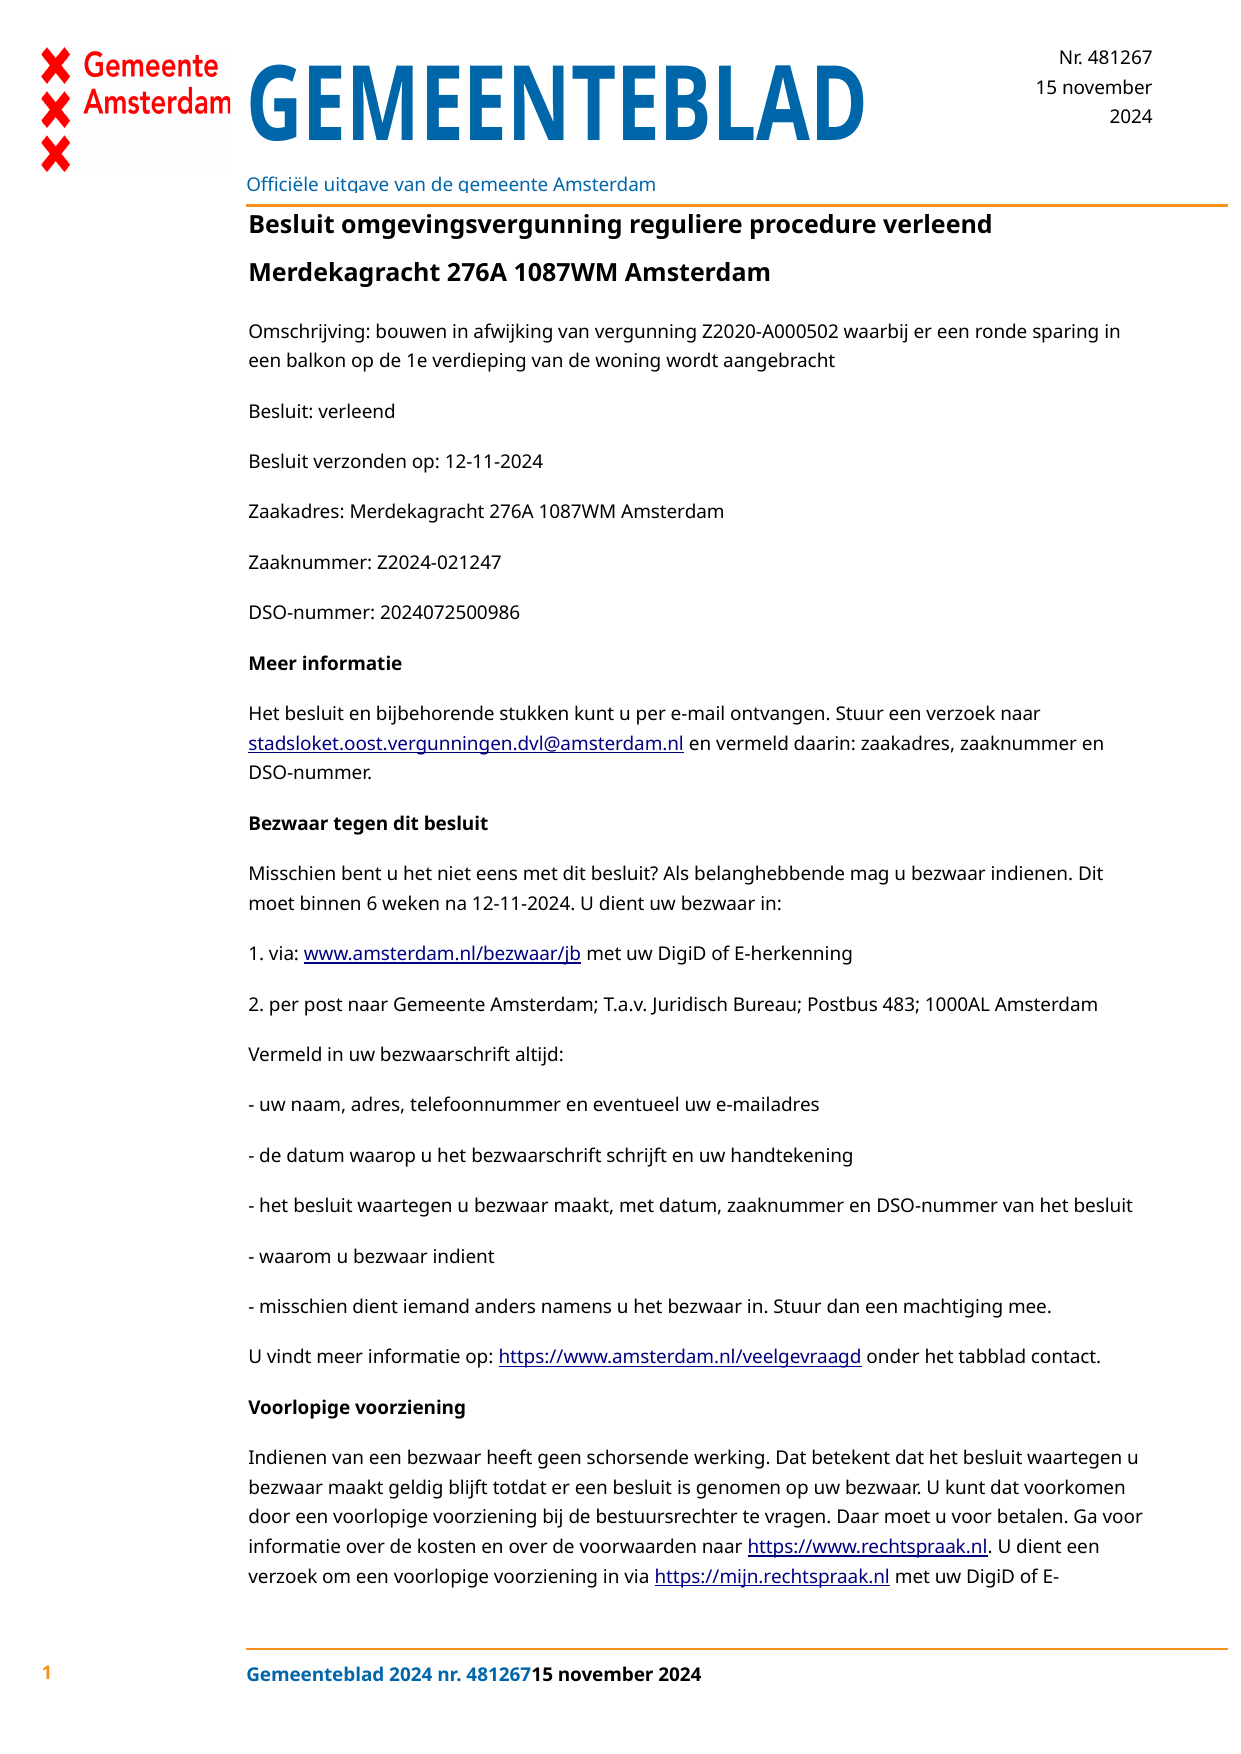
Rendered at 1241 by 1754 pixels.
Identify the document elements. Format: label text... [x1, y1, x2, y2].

text Voorlopige voorziening [248, 1394, 1152, 1420]
text U vindt meer informatie op: https://www.amsterdam.nl/veelgevraagd onder het tabblad contact. [248, 1344, 1152, 1369]
text - het besluit waartegen u bezwaar maakt, met datum, zaaknummer en DSO-nummer van het besluit [248, 1192, 1152, 1218]
text 2. per post naar Gemeente Amsterdam; T.a.v. Juridisch Bureau; Postbus 483; 1000AL Amsterdam [248, 991, 1152, 1017]
text Omschrijving: bouwen in afwijking van vergunning Z2020-A000502 waarbij er een ronde sparing in een balkon op de 1e verdieping van de woning wordt aangebracht [248, 318, 1152, 373]
text DSO-nummer: 2024072500986 [248, 599, 1152, 625]
text Zaaknummer: Z2024-021247 [248, 549, 1152, 575]
text Besluit: verleend [248, 398, 1152, 424]
text - waarom u bezwaar indient [248, 1243, 1152, 1269]
text Indienen van een bezwaar heeft geen schorsende werking. Dat betekent dat het besluit waartegen u bezwaar maakt geldig blijft totdat er een besluit is genomen op uw bezwaar. U kunt dat voorkomen door een voorlopige voorziening bij de bestuursrechter te vragen. Daar moet u voor betalen. Ga voor informatie over de kosten en over de voorwaarden naar https://www.rechtspraak.nl. U dient een verzoek om een voorlopige voorziening in via https://mijn.rechtspraak.nl met uw DigiD of E- [248, 1444, 1152, 1589]
text Het besluit en bijbehorende stukken kunt u per e-mail ontvangen. Stuur een verzoek naar stadsloket.oost.vergunningen.dvl@amsterdam.nl en vermeld daarin: zaakadres, zaaknummer en DSO-nummer. [248, 700, 1152, 785]
text Besluit verzonden op: 12-11-2024 [248, 448, 1152, 474]
text 1. via: www.amsterdam.nl/bezwaar/jb met uw DigiD of E-herkenning [248, 940, 1152, 966]
text Meer informatie [248, 650, 1152, 676]
text Bezwaar tegen dit besluit [248, 810, 1152, 836]
text - uw naam, adres, telefoonnummer en eventueel uw e-mailadres [248, 1092, 1152, 1117]
text - misschien dient iemand anders namens u het bezwaar in. Stuur dan een machtiging mee. [248, 1293, 1152, 1319]
text - de datum waarop u het bezwaarschrift schrijft en uw handtekening [248, 1142, 1152, 1168]
picture [41, 47, 231, 172]
text Vermeld in uw bezwaarschrift altijd: [248, 1041, 1152, 1067]
text Misschien bent u het niet eens met dit besluit? Als belanghebbende mag u bezwaar indienen. Dit moet binnen 6 weken na 12-11-2024. U dient uw bezwaar in: [248, 860, 1152, 916]
text Besluit omgevingsvergunning reguliere procedure verleend Merdekagracht 276A 1087WM Amsterdam [248, 207, 1152, 288]
text Zaakadres: Merdekagracht 276A 1087WM Amsterdam [248, 499, 1152, 524]
